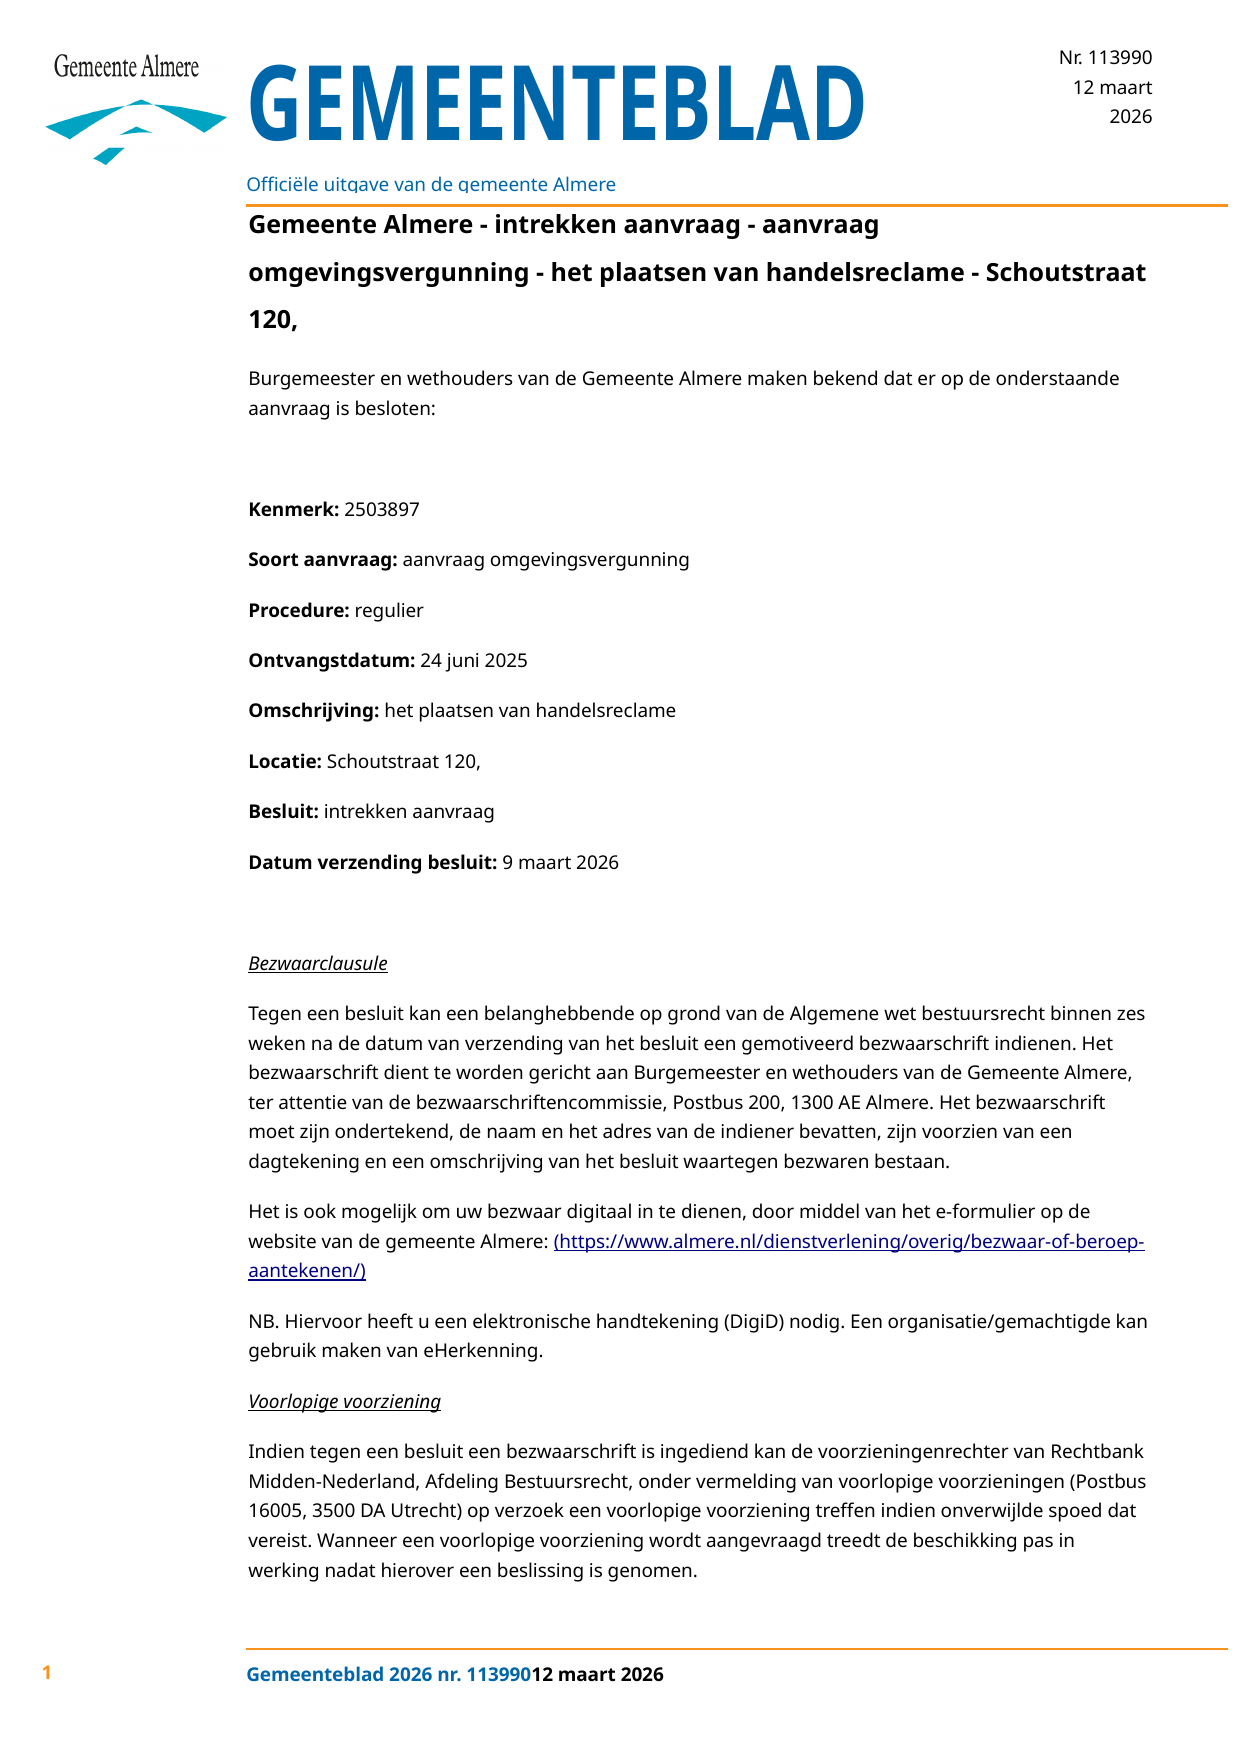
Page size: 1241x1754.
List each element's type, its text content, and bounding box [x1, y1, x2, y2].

text Procedure: regulier [248, 597, 1152, 622]
text Omschrijving: het plaatsen van handelsreclame [248, 698, 1152, 723]
text Kenmerk: 2503897 [248, 496, 1152, 522]
text Besluit: intrekken aanvraag [248, 798, 1152, 824]
text Voorlopige voorziening [248, 1388, 1152, 1414]
text Bezwaarclausule [248, 950, 1152, 975]
text Locatie: Schoutstraat 120, [248, 748, 1152, 774]
text Burgemeester en wethouders van de Gemeente Almere maken bekend dat er op de onderstaande aanvraag is besloten: [248, 366, 1152, 421]
text Het is ook mogelijk om uw bezwaar digitaal in te dienen, door middel van het e-formulier op de website van de gemeente Almere: (https://www.almere.nl/dienstverlening/overig/bezwaar-of-beroep-aantekenen/) [248, 1198, 1152, 1283]
text Datum verzending besluit: 9 maart 2026 [248, 849, 1152, 874]
text Tegen een besluit kan een belanghebbende op grond van de Algemene wet bestuursrecht binnen zes weken na de datum van verzending van het besluit een gemotiveerd bezwaarschrift indienen. Het bezwaarschrift dient te worden gericht aan Burgemeester en wethouders van de Gemeente Almere, ter attentie van de bezwaarschriftencommissie, Postbus 200, 1300 AE Almere. Het bezwaarschrift moet zijn ondertekend, de naam en het adres van de indiener bevatten, zijn voorzien van een dagtekening en een omschrijving van het besluit waartegen bezwaren bestaan. [248, 1000, 1152, 1174]
text Soort aanvraag: aanvraag omgevingsvergunning [248, 546, 1152, 572]
text NB. Hiervoor heeft u een elektronische handtekening (DigiD) nodig. Een organisatie/gemachtigde kan gebruik maken van eHerkenning. [248, 1308, 1152, 1363]
text Gemeente Almere - intrekken aanvraag - aanvraag omgevingsvergunning - het plaatsen van handelsreclame - Schoutstraat 120, [248, 207, 1152, 336]
text Ontvangstdatum: 24 juni 2025 [248, 647, 1152, 673]
text Indien tegen een besluit een bezwaarschrift is ingediend kan de voorzieningenrechter van Rechtbank Midden-Nederland, Afdeling Bestuursrecht, onder vermelding van voorlopige voorzieningen (Postbus 16005, 3500 DA Utrecht) op verzoek een voorlopige voorziening treffen indien onverwijlde spoed dat vereist. Wanneer een voorlopige voorziening wordt aangevraagd treedt de beschikking pas in werking nadat hierover een beslissing is genomen. [248, 1438, 1152, 1582]
picture [41, 47, 231, 172]
